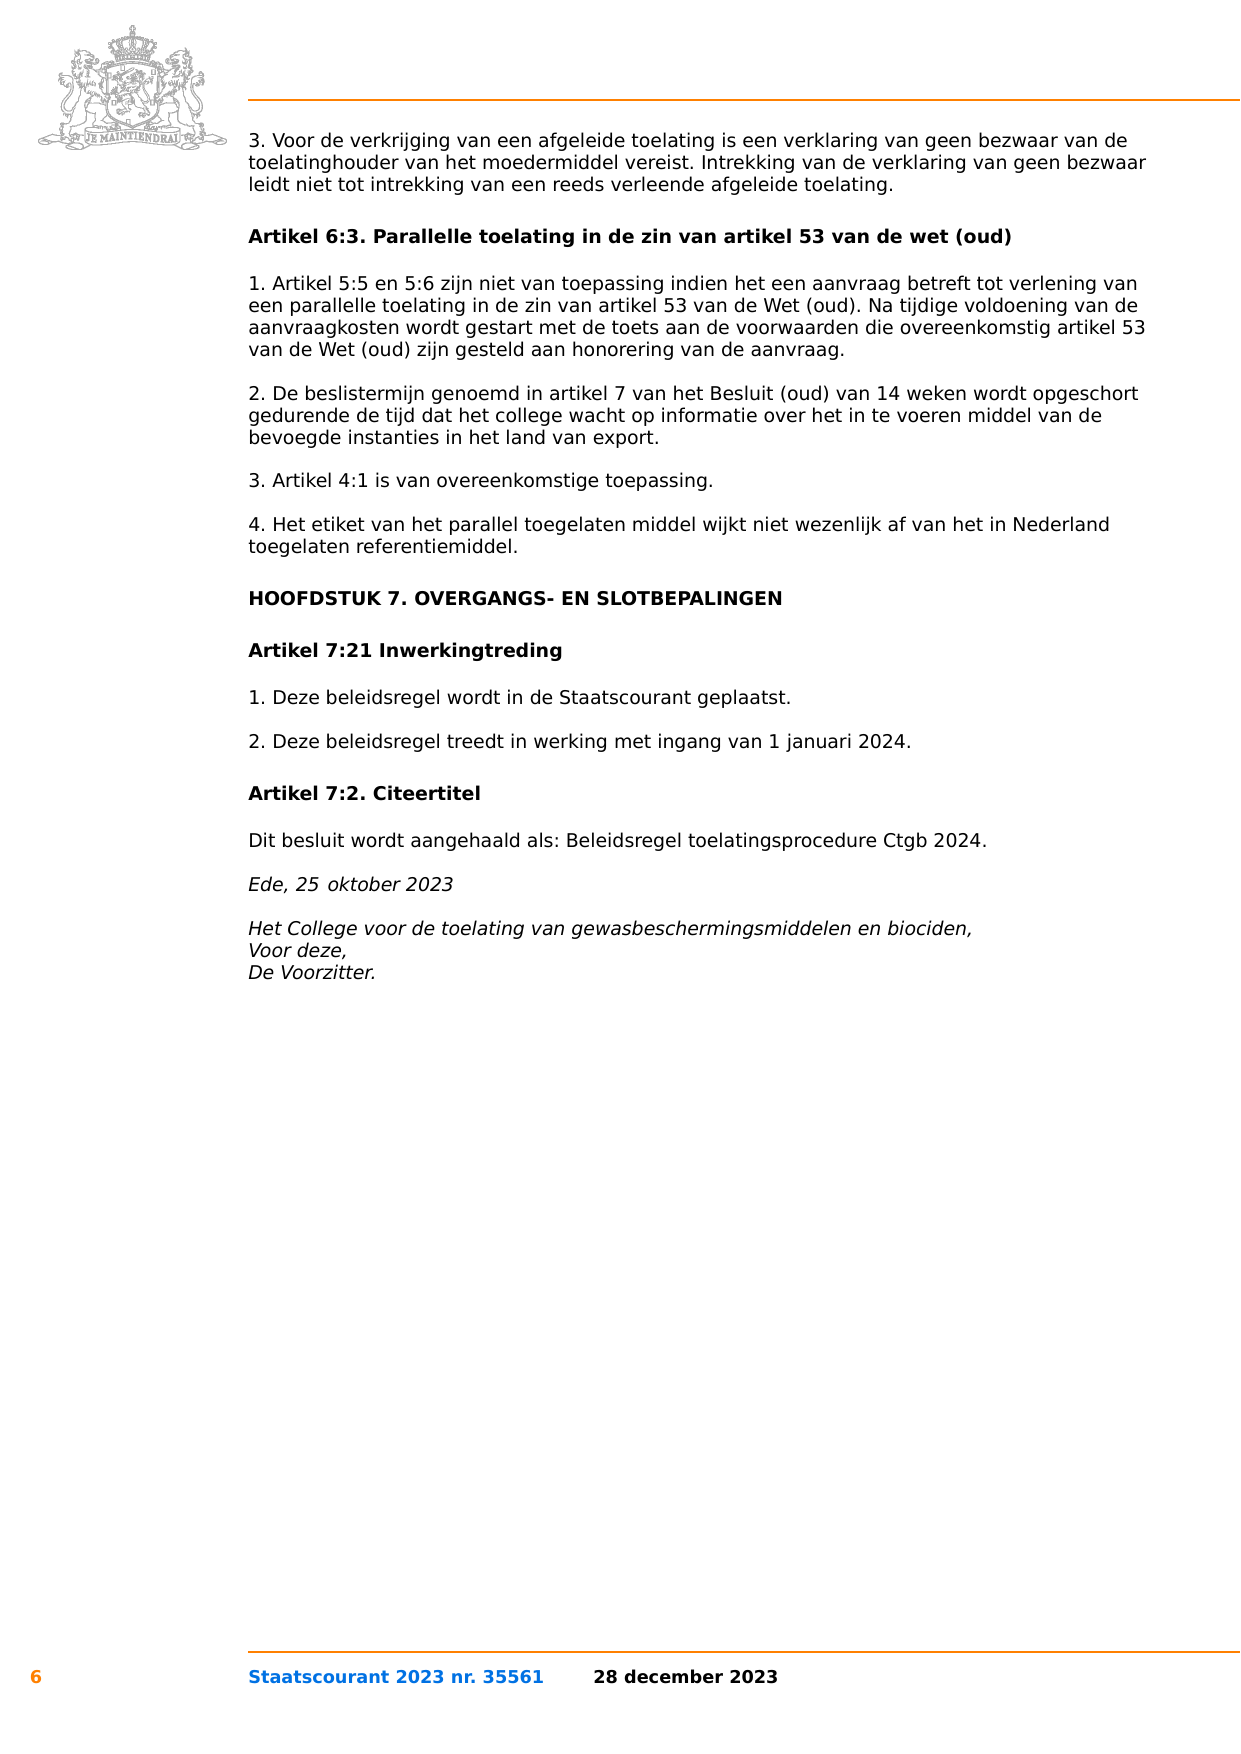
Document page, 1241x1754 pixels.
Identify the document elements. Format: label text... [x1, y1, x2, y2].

text 1. Deze beleidsregel wordt in de Staatscourant geplaatst. [248, 687, 1163, 709]
subtitle Artikel 7:2. Citeertitel [248, 783, 1163, 805]
text 3. Artikel 4:1 is van overeenkomstige toepassing. [248, 470, 1163, 492]
subtitle Artikel 7:21 Inwerkingtreding [248, 640, 1163, 662]
text 4. Het etiket van het parallel toegelaten middel wijkt niet wezenlijk af van het in Nederland toegelaten referentiemiddel. [248, 514, 1163, 558]
text Dit besluit wordt aangehaald als: Beleidsregel toelatingsprocedure Ctgb 2024. [248, 830, 1163, 852]
text 3. Voor de verkrijging van een afgeleide toelating is een verklaring van geen bezwaar van de toelatinghouder van het moedermiddel vereist. Intrekking van de verklaring van geen bezwaar leidt niet tot intrekking van een reeds verleende afgeleide toelating. [248, 130, 1163, 196]
text Het College voor de toelating van gewasbeschermingsmiddelen en biociden, Voor deze, De Voorzitter. [248, 918, 1163, 984]
subtitle Artikel 6:3. Parallelle toelating in de zin van artikel 53 van de wet (oud) [248, 226, 1163, 248]
subtitle HOOFDSTUK 7. OVERGANGS- EN SLOTBEPALINGEN [248, 588, 1163, 610]
text 2. Deze beleidsregel treedt in werking met ingang van 1 januari 2024. [248, 731, 1163, 753]
text 1. Artikel 5:5 en 5:6 zijn niet van toepassing indien het een aanvraag betreft tot verlening van een parallelle toelating in de zin van artikel 53 van de Wet (oud). Na tijdige voldoening van de aanvraagkosten wordt gestart met de toets aan de voorwaarden die overeenkomstig artikel 53 van de Wet (oud) zijn gesteld aan honorering van de aanvraag. [248, 273, 1163, 361]
text Ede, 25 oktober 2023 [248, 874, 1163, 896]
text 2. De beslistermijn genoemd in artikel 7 van het Besluit (oud) van 14 weken wordt opgeschort gedurende de tijd dat het college wacht op informatie over het in te voeren middel van de bevoegde instanties in het land van export. [248, 383, 1163, 448]
picture [38, 25, 227, 150]
